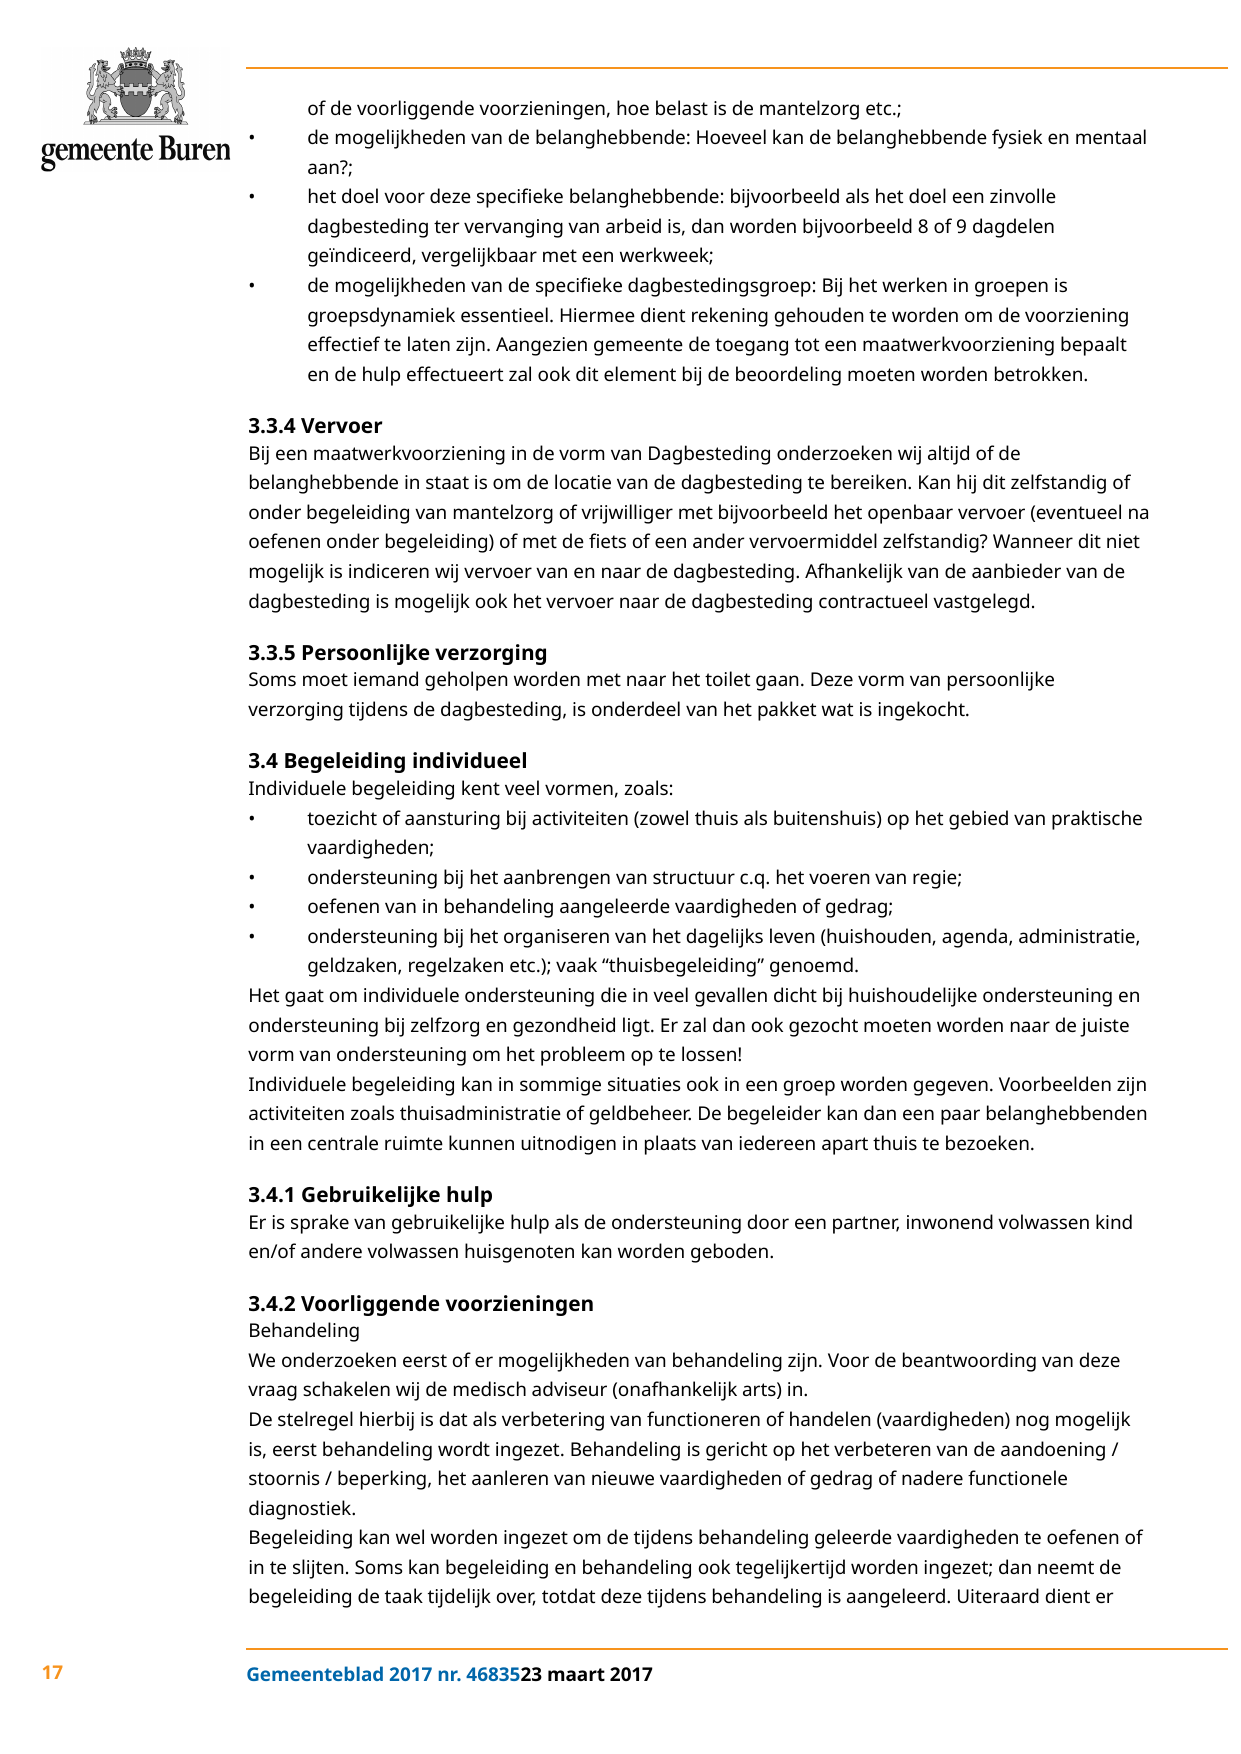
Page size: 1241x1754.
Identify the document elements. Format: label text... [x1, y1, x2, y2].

text De stelregel hierbij is dat als verbetering van functioneren of handelen (vaardigheden) nog mogelijk is, eerst behandeling wordt ingezet. Behandeling is gericht op het verbeteren van de aandoening / stoornis / beperking, het aanleren van nieuwe vaardigheden of gedrag of nadere functionele diagnostiek. [248, 1406, 1152, 1521]
text Individuele begeleiding kent veel vormen, zoals: [248, 775, 1152, 801]
text We onderzoeken eerst of er mogelijkheden van behandeling zijn. Voor de beantwoording van deze vraag schakelen wij de medisch adviseur (onafhankelijk arts) in. [248, 1347, 1152, 1402]
text Bij een maatwerkvoorziening in de vorm van Dagbesteding onderzoeken wij altijd of de belanghebbende in staat is om de locatie van de dagbesteding te bereiken. Kan hij dit zelfstandig of onder begeleiding van mantelzorg of vrijwilliger met bijvoorbeeld het openbaar vervoer (eventueel na oefenen onder begeleiding) of met de fiets of een ander vervoermiddel zelfstandig? Wanneer dit niet mogelijk is indiceren wij vervoer van en naar de dagbesteding. Afhankelijk van de aanbieder van de dagbesteding is mogelijk ook het vervoer naar de dagbesteding contractueel vastgelegd. [248, 440, 1152, 613]
list oefenen van in behandeling aangeleerde vaardigheden of gedrag; [248, 893, 1152, 919]
text Het gaat om individuele ondersteuning die in veel gevallen dicht bij huishoudelijke ondersteuning en ondersteuning bij zelfzorg en gezondheid ligt. Er zal dan ook gezocht moeten worden naar de juiste vorm van ondersteuning om het probleem op te lossen! [248, 982, 1152, 1067]
text Soms moet iemand geholpen worden met naar het toilet gaan. Deze vorm van persoonlijke verzorging tijdens de dagbesteding, is onderdeel van het pakket wat is ingekocht. [248, 667, 1152, 722]
list of de voorliggende voorzieningen, hoe belast is de mantelzorg etc.; [248, 95, 1152, 121]
picture [41, 47, 231, 172]
list de mogelijkheden van de specifieke dagbestedingsgroep: Bij het werken in groepen is groepsdynamiek essentieel. Hiermee dient rekening gehouden te worden om de voorziening effectief te laten zijn. Aangezien gemeente de toegang tot een maatwerkvoorziening bepaalt en de hulp effectueert zal ook dit element bij de beoordeling moeten worden betrokken. [248, 272, 1152, 387]
list de mogelijkheden van de belanghebbende: Hoeveel kan de belanghebbende fysiek en mentaal aan?; [248, 124, 1152, 180]
list ondersteuning bij het aanbrengen van structuur c.q. het voeren van regie; [248, 864, 1152, 889]
text 3.4.1 Gebruikelijke hulp [248, 1181, 1152, 1209]
list het doel voor deze specifieke belanghebbende: bijvoorbeeld als het doel een zinvolle dagbesteding ter vervanging van arbeid is, dan worden bijvoorbeeld 8 of 9 dagdelen geïndiceerd, vergelijkbaar met een werkweek; [248, 183, 1152, 268]
text Individuele begeleiding kan in sommige situaties ook in een groep worden gegeven. Voorbeelden zijn activiteiten zoals thuisadministratie of geldbeheer. De begeleider kan dan een paar belanghebbenden in een centrale ruimte kunnen uitnodigen in plaats van iedereen apart thuis te bezoeken. [248, 1071, 1152, 1156]
list ondersteuning bij het organiseren van het dagelijks leven (huishouden, agenda, administratie, geldzaken, regelzaken etc.); vaak “thuisbegeleiding” genoemd. [248, 923, 1152, 978]
text Begeleiding kan wel worden ingezet om de tijdens behandeling geleerde vaardigheden te oefenen of in te slijten. Soms kan begeleiding en behandeling ook tegelijkertijd worden ingezet; dan neemt de begeleiding de taak tijdelijk over, totdat deze tijdens behandeling is aangeleerd. Uiteraard dient er [248, 1524, 1152, 1609]
text Er is sprake van gebruikelijke hulp als de ondersteuning door een partner, inwonend volwassen kind en/of andere volwassen huisgenoten kan worden geboden. [248, 1209, 1152, 1264]
text Behandeling [248, 1317, 1152, 1343]
text 3.3.4 Vervoer [248, 411, 1152, 440]
text 3.4.2 Voorliggende voorzieningen [248, 1289, 1152, 1317]
list toezicht of aansturing bij activiteiten (zowel thuis als buitenshuis) op het gebied van praktische vaardigheden; [248, 805, 1152, 860]
text 3.4 Begeleiding individueel [248, 747, 1152, 775]
text 3.3.5 Persoonlijke verzorging [248, 638, 1152, 667]
